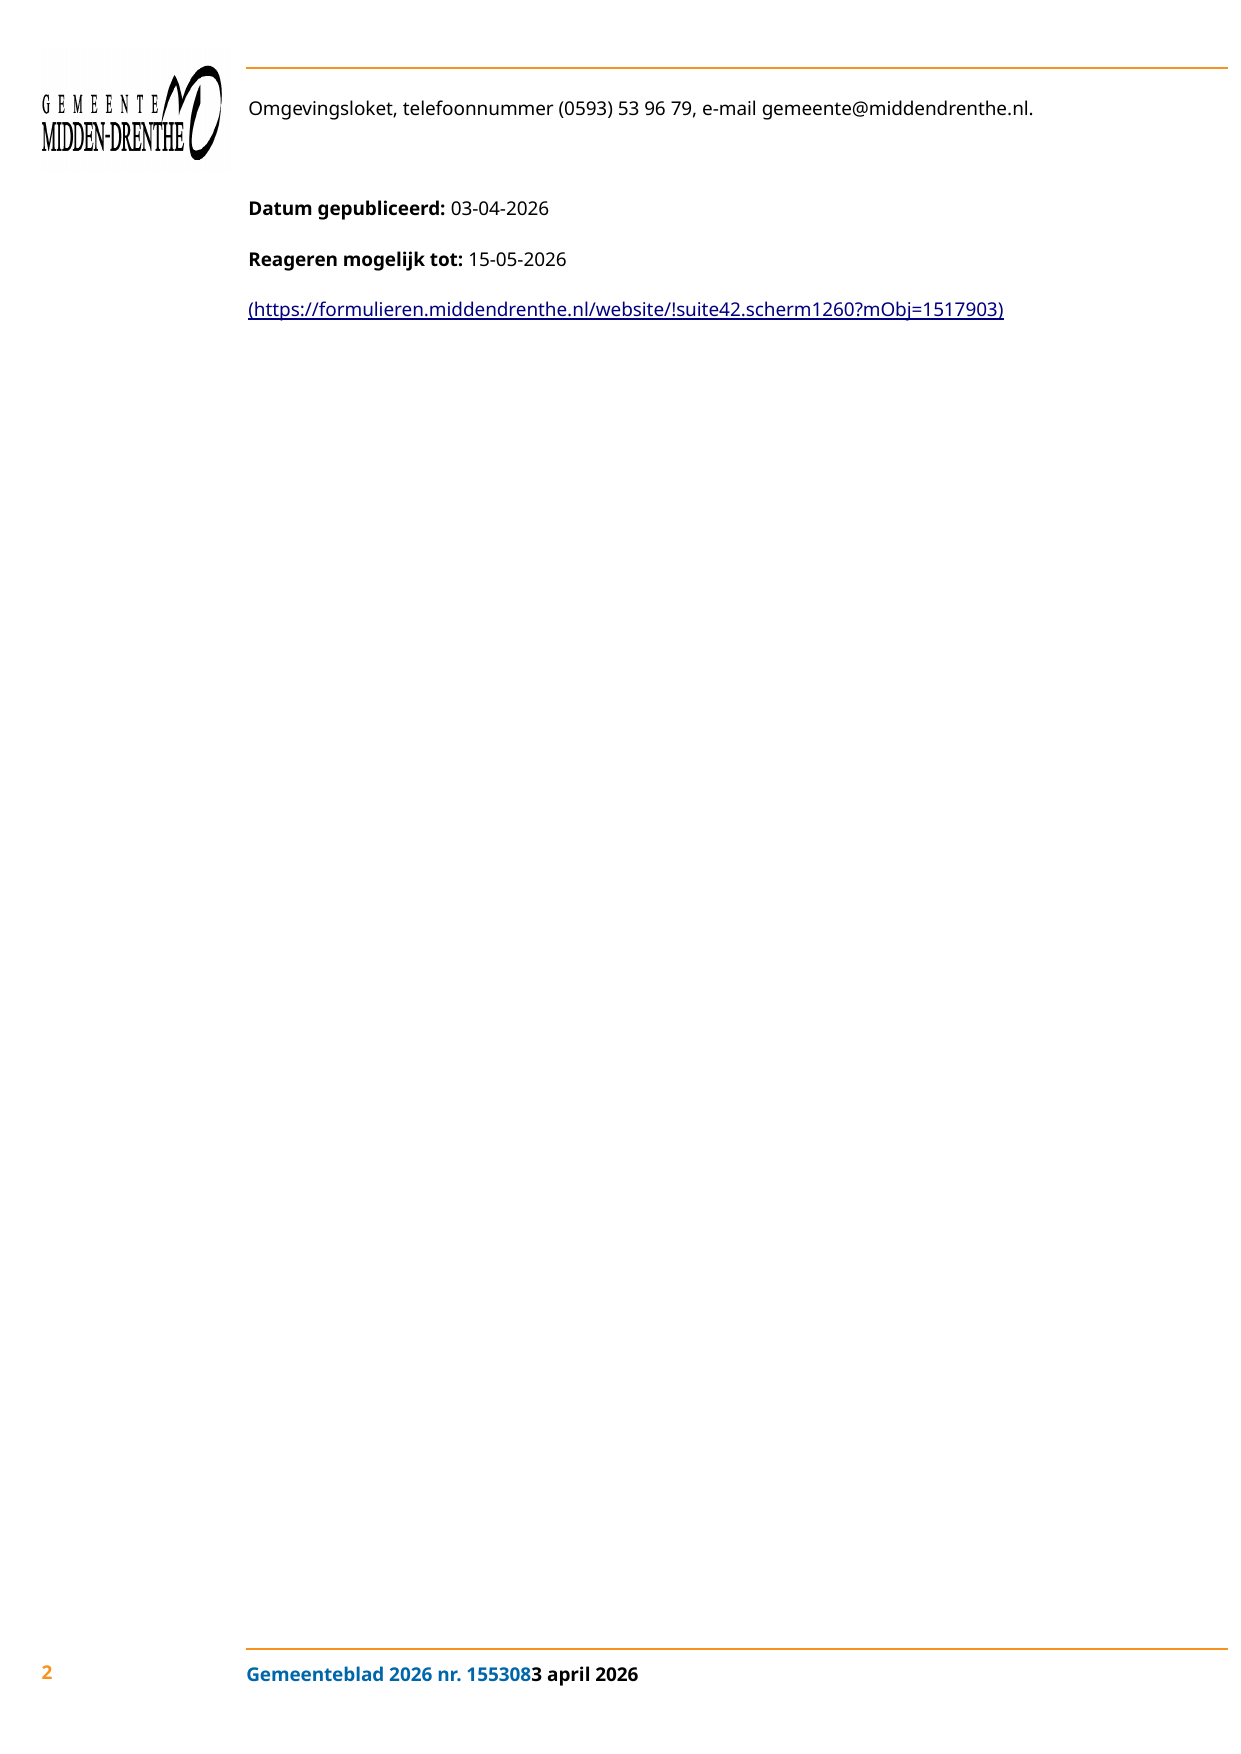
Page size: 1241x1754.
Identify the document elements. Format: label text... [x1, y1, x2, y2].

text Reageren mogelijk tot: 15-05-2026 [248, 246, 1152, 272]
text Datum gepubliceerd: 03-04-2026 [248, 196, 1152, 221]
text (https://formulieren.middendrenthe.nl/website/!suite42.scherm1260?mObj=1517903) [248, 296, 1152, 322]
picture [41, 47, 231, 172]
text Omgevingsloket, telefoonnummer (0593) 53 96 79, e-mail gemeente@middendrenthe.nl. [248, 95, 1152, 121]
